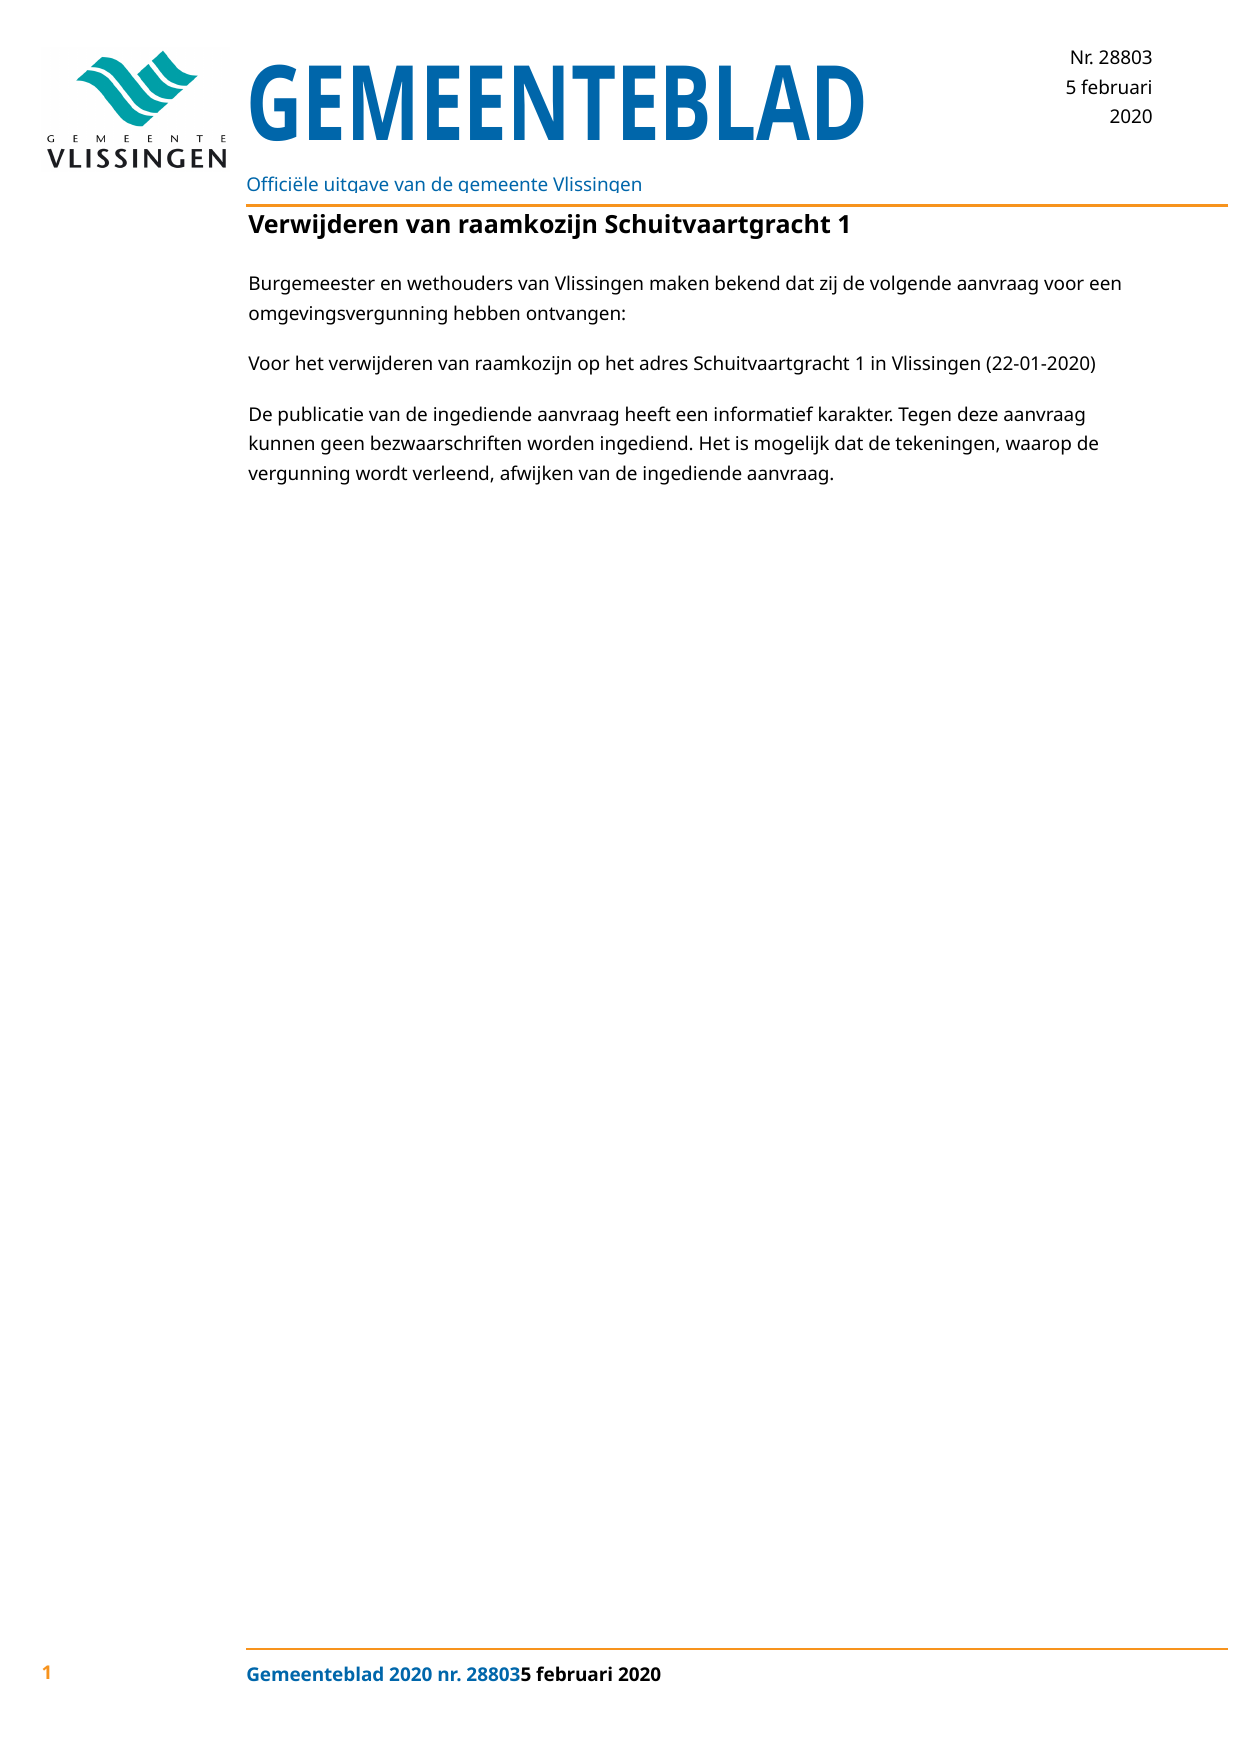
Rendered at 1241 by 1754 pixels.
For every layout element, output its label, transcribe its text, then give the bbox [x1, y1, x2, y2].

text Voor het verwijderen van raamkozijn op het adres Schuitvaartgracht 1 in Vlissingen (22-01-2020) [248, 350, 1152, 376]
picture [41, 47, 231, 172]
text Verwijderen van raamkozijn Schuitvaartgracht 1 [248, 207, 1152, 241]
text De publicatie van de ingediende aanvraag heeft een informatief karakter. Tegen deze aanvraag kunnen geen bezwaarschriften worden ingediend. Het is mogelijk dat de tekeningen, waarop de vergunning wordt verleend, afwijken van de ingediende aanvraag. [248, 401, 1152, 486]
text Burgemeester en wethouders van Vlissingen maken bekend dat zij de volgende aanvraag voor een omgevingsvergunning hebben ontvangen: [248, 270, 1152, 326]
